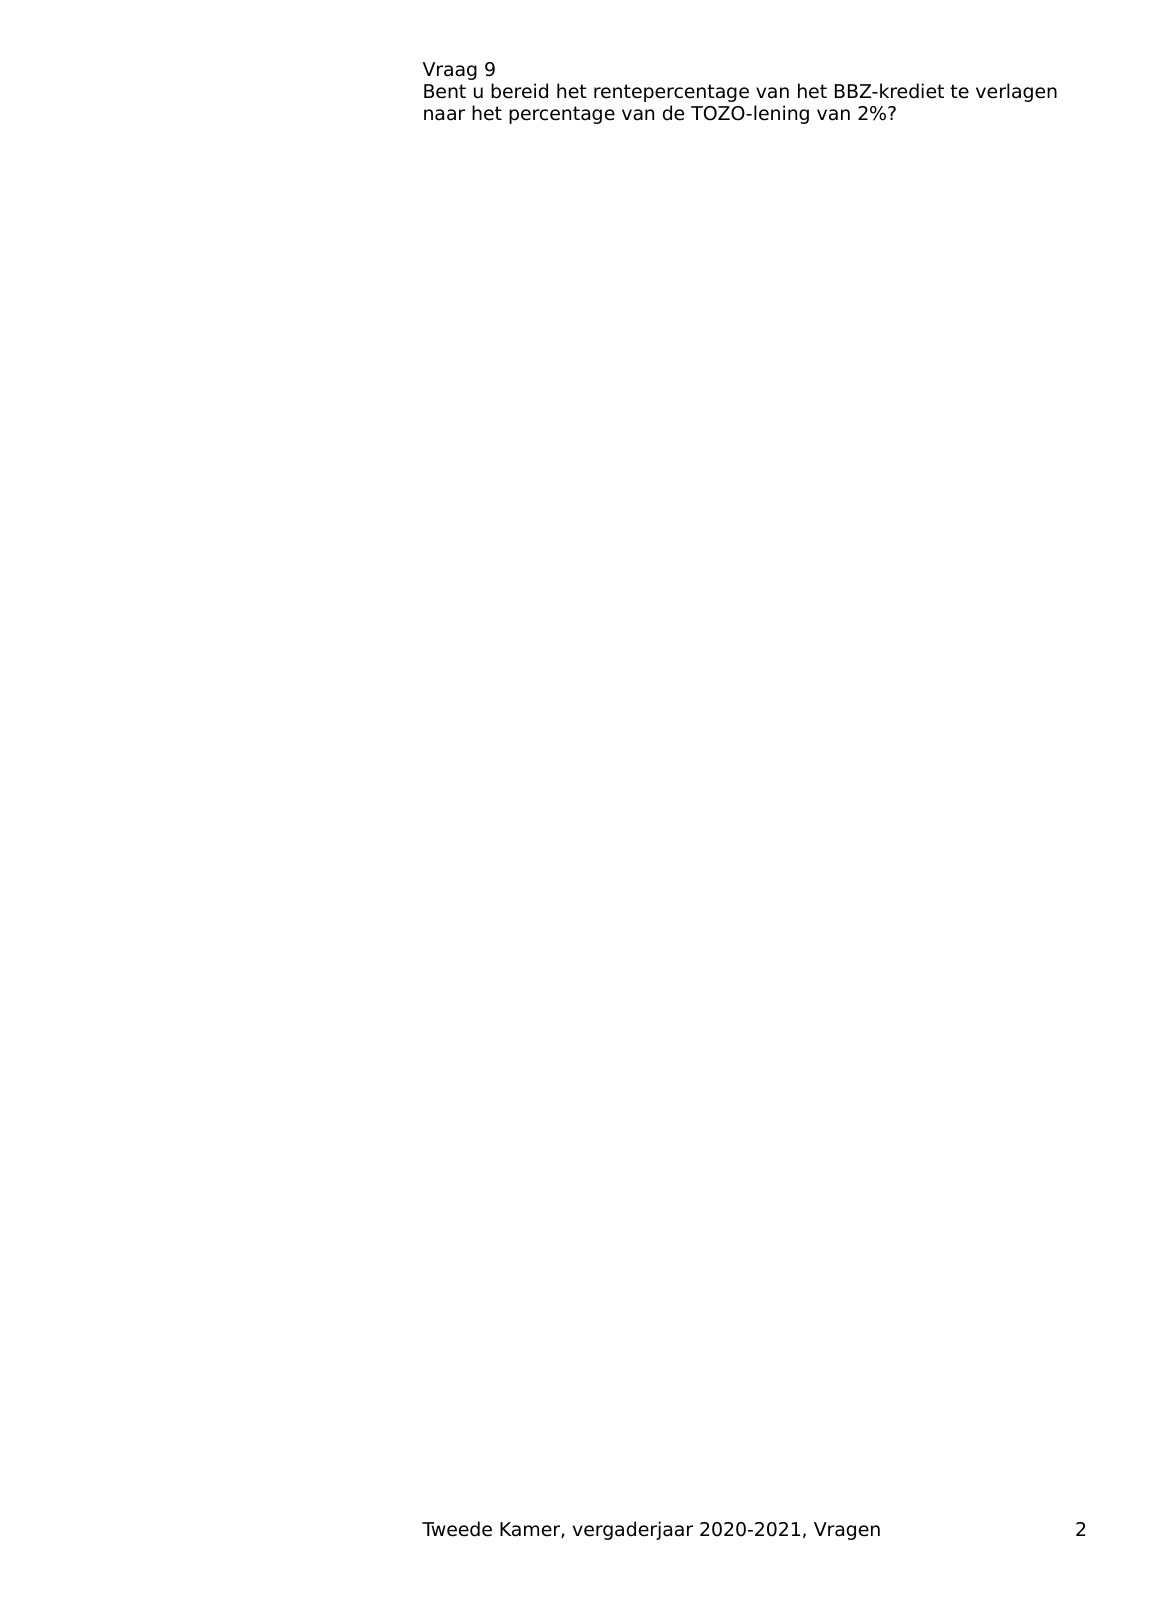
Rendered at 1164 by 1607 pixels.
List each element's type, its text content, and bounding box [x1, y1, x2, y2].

text Vraag 9 [422, 59, 1087, 81]
text Bent u bereid het rentepercentage van het BBZ-krediet te verlagen naar het percentage van de TOZO-lening van 2%? [422, 81, 1087, 125]
